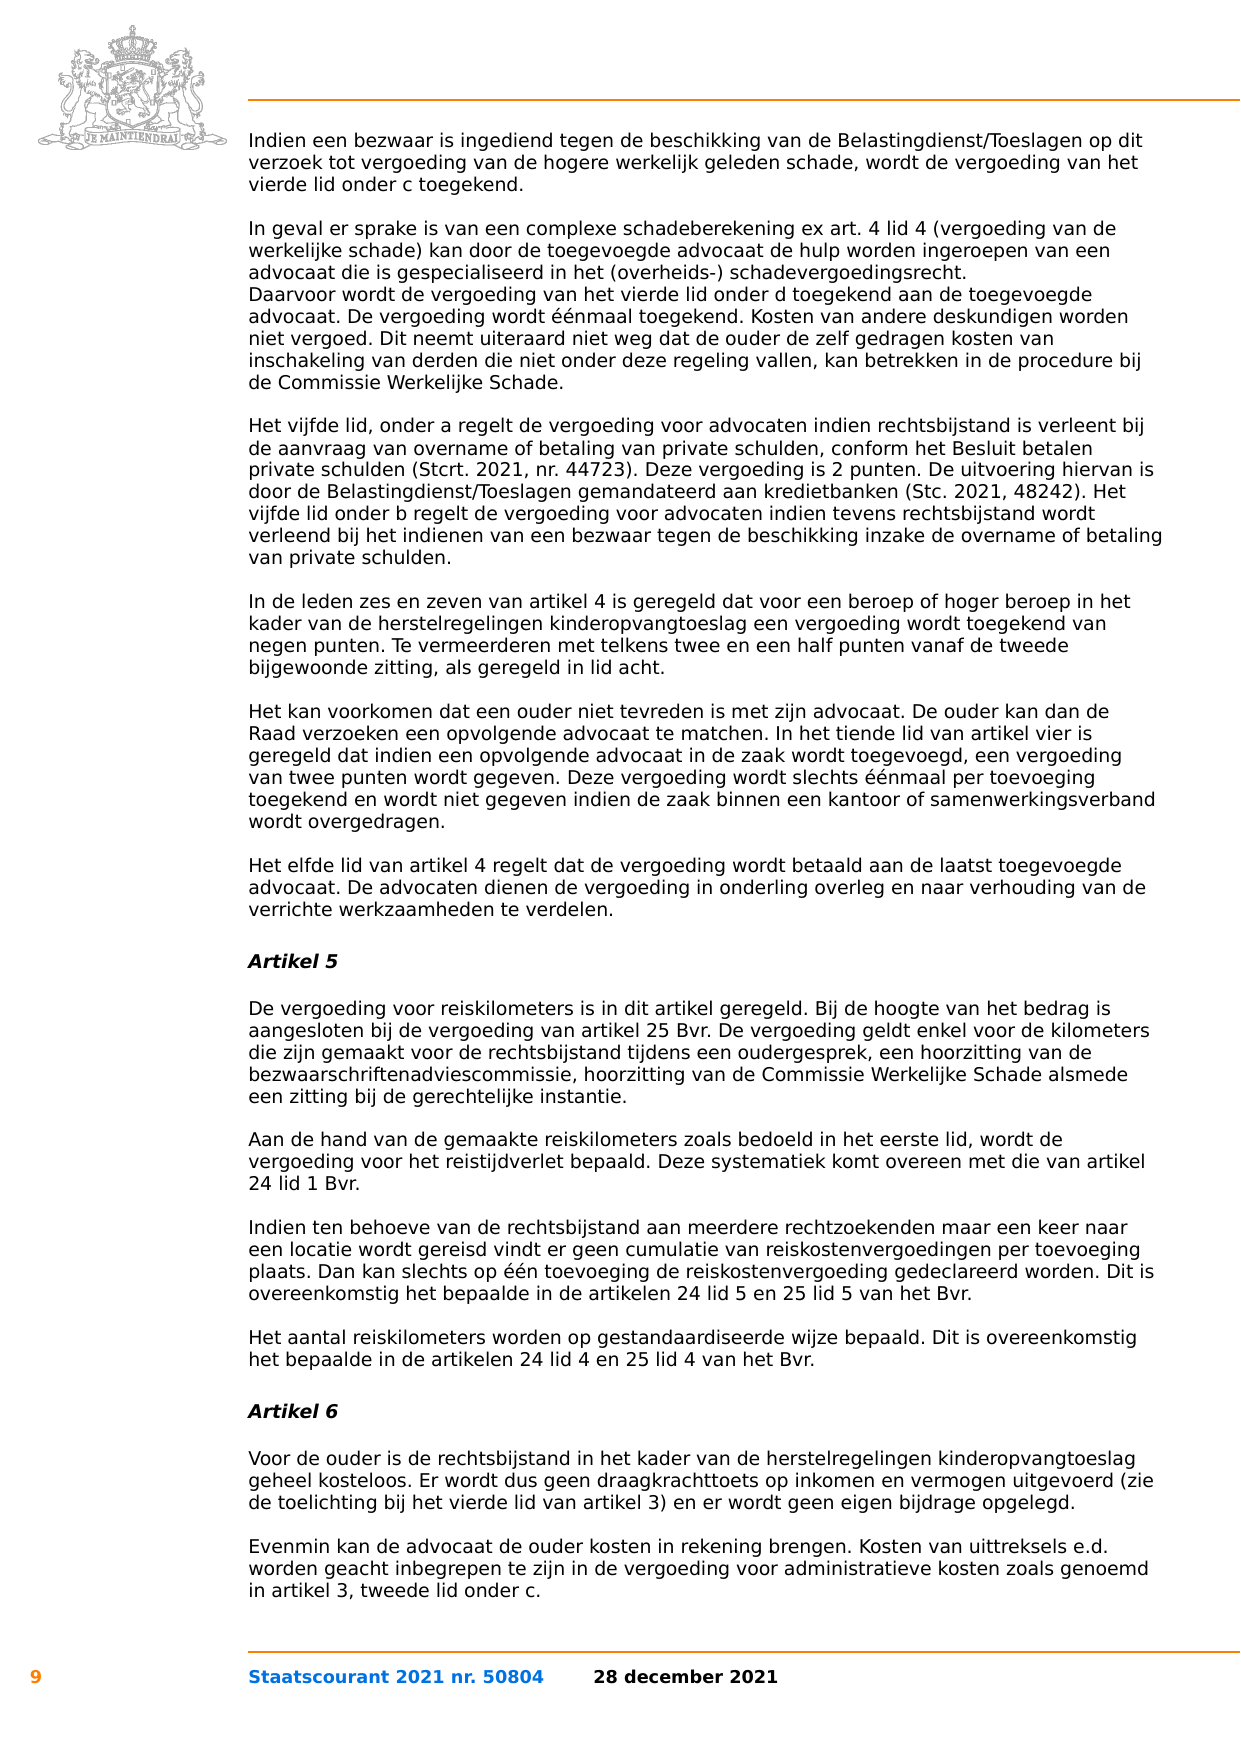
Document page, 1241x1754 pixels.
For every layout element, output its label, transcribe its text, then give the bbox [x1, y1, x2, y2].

subtitle Artikel 5 [248, 951, 1163, 973]
text Het aantal reiskilometers worden op gestandaardiseerde wijze bepaald. Dit is overeenkomstig het bepaalde in de artikelen 24 lid 4 en 25 lid 4 van het Bvr. [248, 1327, 1163, 1371]
text Het kan voorkomen dat een ouder niet tevreden is met zijn advocaat. De ouder kan dan de Raad verzoeken een opvolgende advocaat te matchen. In het tiende lid van artikel vier is geregeld dat indien een opvolgende advocaat in de zaak wordt toegevoegd, een vergoeding van twee punten wordt gegeven. Deze vergoeding wordt slechts éénmaal per toevoeging toegekend en wordt niet gegeven indien de zaak binnen een kantoor of samenwerkingsverband wordt overgedragen. [248, 701, 1163, 833]
text Het vijfde lid, onder a regelt de vergoeding voor advocaten indien rechtsbijstand is verleent bij de aanvraag van overname of betaling van private schulden, conform het Besluit betalen private schulden (Stcrt. 2021, nr. 44723). Deze vergoeding is 2 punten. De uitvoering hiervan is door de Belastingdienst/Toeslagen gemandateerd aan kredietbanken (Stc. 2021, 48242). Het vijfde lid onder b regelt de vergoeding voor advocaten indien tevens rechtsbijstand wordt verleend bij het indienen van een bezwaar tegen de beschikking inzake de overname of betaling van private schulden. [248, 415, 1163, 569]
text In de leden zes en zeven van artikel 4 is geregeld dat voor een beroep of hoger beroep in het kader van de herstelregelingen kinderopvangtoeslag een vergoeding wordt toegekend van negen punten. Te vermeerderen met telkens twee en een half punten vanaf de tweede bijgewoonde zitting, als geregeld in lid acht. [248, 591, 1163, 679]
picture [38, 25, 227, 150]
text In geval er sprake is van een complexe schadeberekening ex art. 4 lid 4 (vergoeding van de werkelijke schade) kan door de toegevoegde advocaat de hulp worden ingeroepen van een advocaat die is gespecialiseerd in het (overheids-) schadevergoedingsrecht. [248, 218, 1163, 284]
text Indien ten behoeve van de rechtsbijstand aan meerdere rechtzoekenden maar een keer naar een locatie wordt gereisd vindt er geen cumulatie van reiskostenvergoedingen per toevoeging plaats. Dan kan slechts op één toevoeging de reiskostenvergoeding gedeclareerd worden. Dit is overeenkomstig het bepaalde in de artikelen 24 lid 5 en 25 lid 5 van het Bvr. [248, 1217, 1163, 1305]
text De vergoeding voor reiskilometers is in dit artikel geregeld. Bij de hoogte van het bedrag is aangesloten bij de vergoeding van artikel 25 Bvr. De vergoeding geldt enkel voor de kilometers die zijn gemaakt voor de rechtsbijstand tijdens een oudergesprek, een hoorzitting van de bezwaarschriftenadviescommissie, hoorzitting van de Commissie Werkelijke Schade alsmede een zitting bij de gerechtelijke instantie. [248, 998, 1163, 1107]
text Het elfde lid van artikel 4 regelt dat de vergoeding wordt betaald aan de laatst toegevoegde advocaat. De advocaten dienen de vergoeding in onderling overleg en naar verhouding van de verrichte werkzaamheden te verdelen. [248, 855, 1163, 921]
text Daarvoor wordt de vergoeding van het vierde lid onder d toegekend aan de toegevoegde advocaat. De vergoeding wordt éénmaal toegekend. Kosten van andere deskundigen worden niet vergoed. Dit neemt uiteraard niet weg dat de ouder de zelf gedragen kosten van inschakeling van derden die niet onder deze regeling vallen, kan betrekken in de procedure bij de Commissie Werkelijke Schade. [248, 284, 1163, 393]
subtitle Artikel 6 [248, 1401, 1163, 1423]
text Indien een bezwaar is ingediend tegen de beschikking van de Belastingdienst/Toeslagen op dit verzoek tot vergoeding van de hogere werkelijk geleden schade, wordt de vergoeding van het vierde lid onder c toegekend. [248, 130, 1163, 196]
text Aan de hand van de gemaakte reiskilometers zoals bedoeld in het eerste lid, wordt de vergoeding voor het reistijdverlet bepaald. Deze systematiek komt overeen met die van artikel 24 lid 1 Bvr. [248, 1129, 1163, 1195]
text Evenmin kan de advocaat de ouder kosten in rekening brengen. Kosten van uittreksels e.d. worden geacht inbegrepen te zijn in de vergoeding voor administratieve kosten zoals genoemd in artikel 3, tweede lid onder c. [248, 1536, 1163, 1602]
text Voor de ouder is de rechtsbijstand in het kader van de herstelregelingen kinderopvangtoeslag geheel kosteloos. Er wordt dus geen draagkrachttoets op inkomen en vermogen uitgevoerd (zie de toelichting bij het vierde lid van artikel 3) en er wordt geen eigen bijdrage opgelegd. [248, 1448, 1163, 1514]
